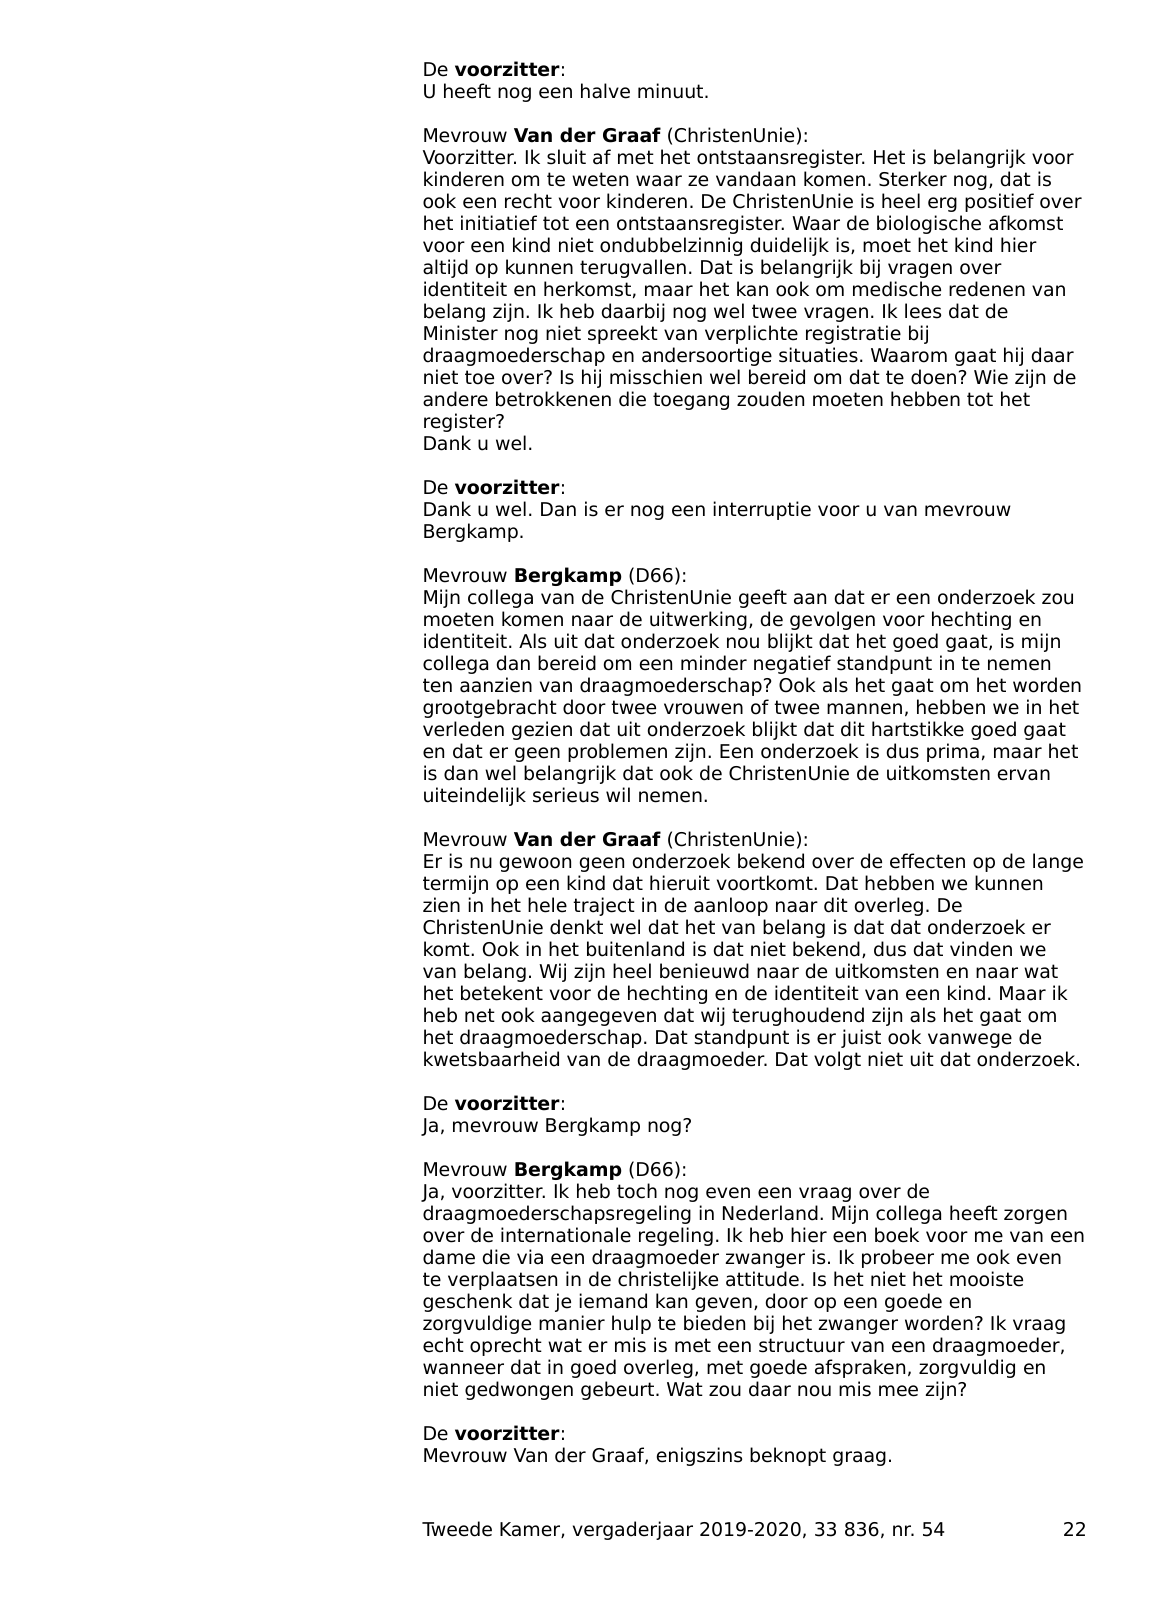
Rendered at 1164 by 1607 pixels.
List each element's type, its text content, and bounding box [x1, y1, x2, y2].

text Er is nu gewoon geen onderzoek bekend over de effecten op de lange termijn op een kind dat hieruit voortkomt. Dat hebben we kunnen zien in het hele traject in de aanloop naar dit overleg. De ChristenUnie denkt wel dat het van belang is dat dat onderzoek er komt. Ook in het buitenland is dat niet bekend, dus dat vinden we van belang. Wij zijn heel benieuwd naar de uitkomsten en naar wat het betekent voor de hechting en de identiteit van een kind. Maar ik heb net ook aangegeven dat wij terughoudend zijn als het gaat om het draagmoederschap. Dat standpunt is er juist ook vanwege de kwetsbaarheid van de draagmoeder. Dat volgt niet uit dat onderzoek. [422, 851, 1087, 1071]
text Dank u wel. [422, 433, 1087, 455]
text Ja, voorzitter. Ik heb toch nog even een vraag over de draagmoederschapsregeling in Nederland. Mijn collega heeft zorgen over de internationale regeling. Ik heb hier een boek voor me van een dame die via een draagmoeder zwanger is. Ik probeer me ook even te verplaatsen in de christelijke attitude. Is het niet het mooiste geschenk dat je iemand kan geven, door op een goede en zorgvuldige manier hulp te bieden bij het zwanger worden? Ik vraag echt oprecht wat er mis is met een structuur van een draagmoeder, wanneer dat in goed overleg, met goede afspraken, zorgvuldig en niet gedwongen gebeurt. Wat zou daar nou mis mee zijn? [422, 1181, 1087, 1401]
text Mevrouw Van der Graaf, enigszins beknopt graag. [422, 1445, 1087, 1467]
text De voorzitter: [422, 1423, 1087, 1445]
text U heeft nog een halve minuut. [422, 81, 1087, 103]
text Mevrouw Van der Graaf (ChristenUnie): [422, 125, 1087, 147]
text Ja, mevrouw Bergkamp nog? [422, 1115, 1087, 1137]
text Mijn collega van de ChristenUnie geeft aan dat er een onderzoek zou moeten komen naar de uitwerking, de gevolgen voor hechting en identiteit. Als uit dat onderzoek nou blijkt dat het goed gaat, is mijn collega dan bereid om een minder negatief standpunt in te nemen ten aanzien van draagmoederschap? Ook als het gaat om het worden grootgebracht door twee vrouwen of twee mannen, hebben we in het verleden gezien dat uit onderzoek blijkt dat dit hartstikke goed gaat en dat er geen problemen zijn. Een onderzoek is dus prima, maar het is dan wel belangrijk dat ook de ChristenUnie de uitkomsten ervan uiteindelijk serieus wil nemen. [422, 587, 1087, 807]
text De voorzitter: [422, 59, 1087, 81]
text Mevrouw Van der Graaf (ChristenUnie): [422, 829, 1087, 851]
text Voorzitter. Ik sluit af met het ontstaansregister. Het is belangrijk voor kinderen om te weten waar ze vandaan komen. Sterker nog, dat is ook een recht voor kinderen. De ChristenUnie is heel erg positief over het initiatief tot een ontstaansregister. Waar de biologische afkomst voor een kind niet ondubbelzinnig duidelijk is, moet het kind hier altijd op kunnen terugvallen. Dat is belangrijk bij vragen over identiteit en herkomst, maar het kan ook om medische redenen van belang zijn. Ik heb daarbij nog wel twee vragen. Ik lees dat de Minister nog niet spreekt van verplichte registratie bij draagmoederschap en andersoortige situaties. Waarom gaat hij daar niet toe over? Is hij misschien wel bereid om dat te doen? Wie zijn de andere betrokkenen die toegang zouden moeten hebben tot het register? [422, 147, 1087, 433]
text De voorzitter: [422, 477, 1087, 499]
text Dank u wel. Dan is er nog een interruptie voor u van mevrouw Bergkamp. [422, 499, 1087, 543]
text Mevrouw Bergkamp (D66): [422, 565, 1087, 587]
text Mevrouw Bergkamp (D66): [422, 1159, 1087, 1181]
text De voorzitter: [422, 1093, 1087, 1115]
